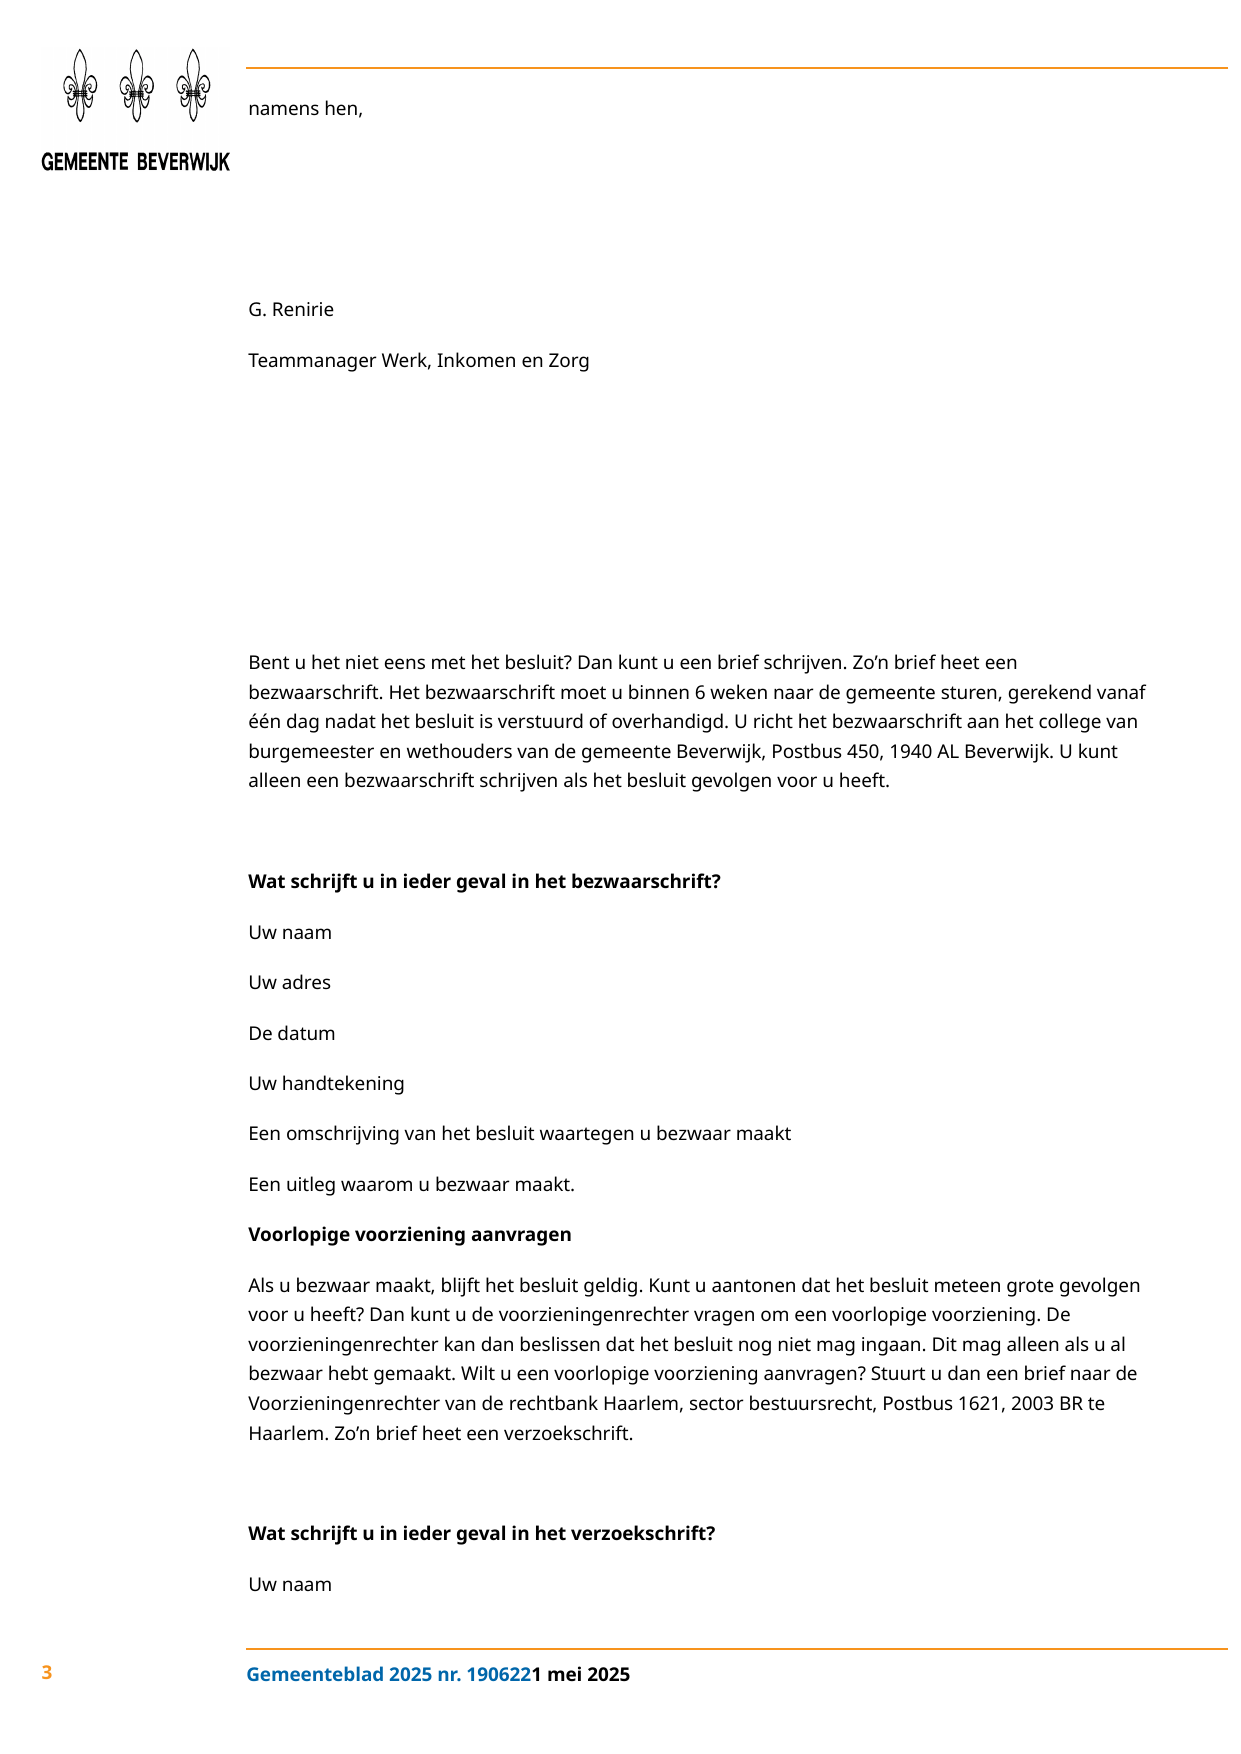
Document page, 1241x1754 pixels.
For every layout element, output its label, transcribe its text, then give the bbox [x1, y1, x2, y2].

text namens hen, [248, 95, 1152, 121]
text Een omschrijving van het besluit waartegen u bezwaar maakt [248, 1121, 1152, 1146]
text Voorlopige voorziening aanvragen [248, 1221, 1152, 1247]
text Teammanager Werk, Inkomen en Zorg [248, 347, 1152, 373]
text De datum [248, 1020, 1152, 1046]
text Uw naam [248, 1571, 1152, 1597]
text Een uitleg waarom u bezwaar maakt. [248, 1171, 1152, 1197]
text Bent u het niet eens met het besluit? Dan kunt u een brief schrijven. Zo’n brief heet een bezwaarschrift. Het bezwaarschrift moet u binnen 6 weken naar de gemeente sturen, gerekend vanaf één dag nadat het besluit is verstuurd of overhandigd. U richt het bezwaarschrift aan het college van burgemeester en wethouders van de gemeente Beverwijk, Postbus 450, 1940 AL Beverwijk. U kunt alleen een bezwaarschrift schrijven als het besluit gevolgen voor u heeft. [248, 649, 1152, 793]
text G. Renirie [248, 296, 1152, 322]
text Wat schrijft u in ieder geval in het verzoekschrift? [248, 1521, 1152, 1546]
text Uw adres [248, 969, 1152, 995]
text Wat schrijft u in ieder geval in het bezwaarschrift? [248, 868, 1152, 894]
text Uw handtekening [248, 1070, 1152, 1096]
picture [41, 47, 231, 172]
text Uw naam [248, 919, 1152, 945]
text Als u bezwaar maakt, blijft het besluit geldig. Kunt u aantonen dat het besluit meteen grote gevolgen voor u heeft? Dan kunt u de voorzieningenrechter vragen om een voorlopige voorziening. De voorzieningenrechter kan dan beslissen dat het besluit nog niet mag ingaan. Dit mag alleen als u al bezwaar hebt gemaakt. Wilt u een voorlopige voorziening aanvragen? Stuurt u dan een brief naar de Voorzieningenrechter van de rechtbank Haarlem, sector bestuursrecht, Postbus 1621, 2003 BR te Haarlem. Zo’n brief heet een verzoekschrift. [248, 1272, 1152, 1446]
